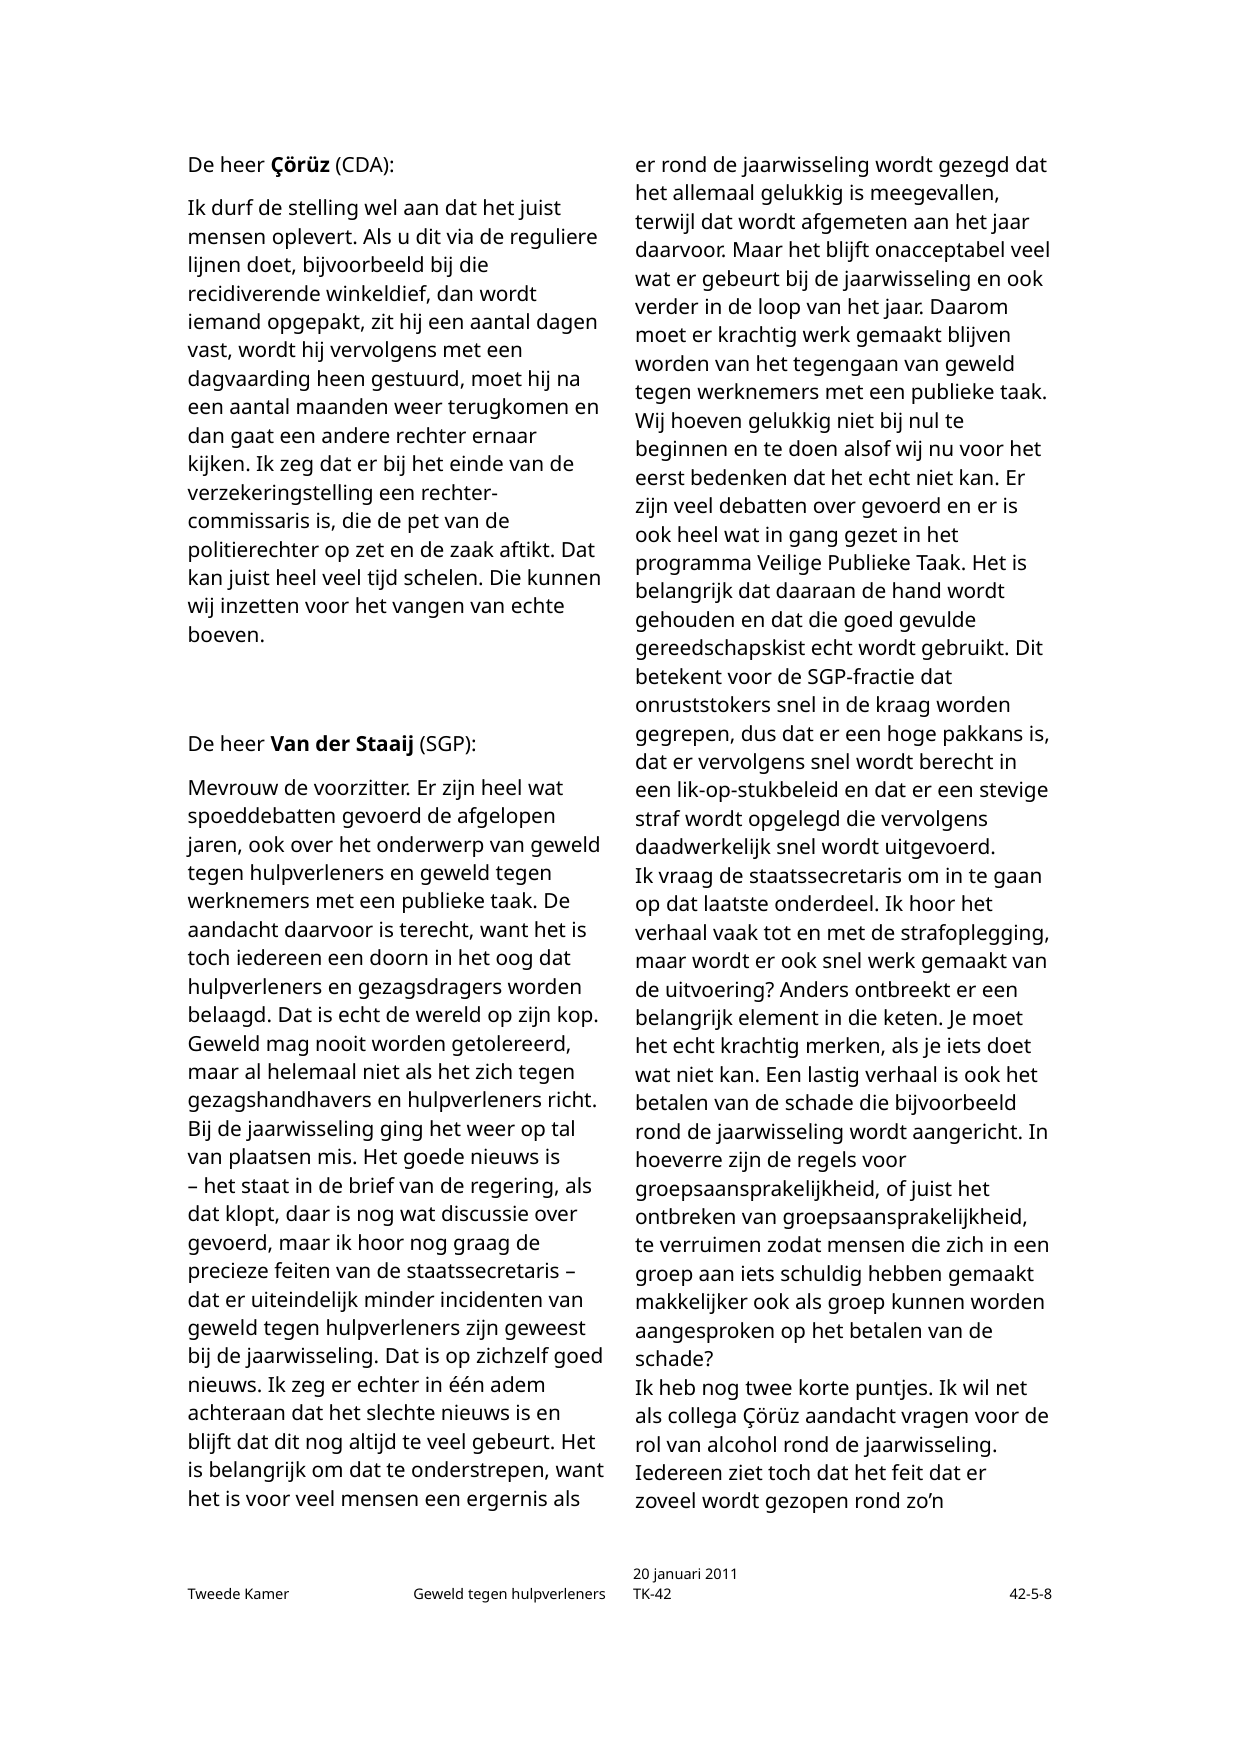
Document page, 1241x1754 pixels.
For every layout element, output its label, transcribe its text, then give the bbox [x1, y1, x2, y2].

text De heer Van der Staaij (SGP): [187, 729, 605, 758]
text Ik durf de stelling wel aan dat het juist mensen oplevert. Als u dit via de reguliere lijnen doet, bijvoorbeeld bij die recidiverende winkeldief, dan wordt iemand opgepakt, zit hij een aantal dagen vast, wordt hij vervolgens met een dagvaarding heen gestuurd, moet hij na een aantal maanden weer terugkomen en dan gaat een andere rechter ernaar kijken. Ik zeg dat er bij het einde van de verzekeringstelling een rechter-commissaris is, die de pet van de politierechter op zet en de zaak aftikt. Dat kan juist heel veel tijd schelen. Die kunnen wij inzetten voor het vangen van echte boeven. [187, 193, 605, 648]
text De heer Çörüz (CDA): [187, 150, 605, 178]
text Bij de jaarwisseling ging het weer op tal van plaatsen mis. Het goede nieuws is – het staat in de brief van de regering, als dat klopt, daar is nog wat discussie over gevoerd, maar ik hoor nog graag de precieze feiten van de staatssecretaris – dat er uiteindelijk minder incidenten van geweld tegen hulpverleners zijn geweest bij de jaarwisseling. Dat is op zichzelf goed nieuws. Ik zeg er echter in één adem achteraan dat het slechte nieuws is en blijft dat dit nog altijd te veel gebeurt. Het is belangrijk om dat te onderstrepen, want het is voor veel mensen een ergernis als [187, 1114, 605, 1512]
text er rond de jaarwisseling wordt gezegd dat het allemaal gelukkig is meegevallen, terwijl dat wordt afgemeten aan het jaar daarvoor. Maar het blijft onacceptabel veel wat er gebeurt bij de jaarwisseling en ook verder in de loop van het jaar. Daarom moet er krachtig werk gemaakt blijven worden van het tegengaan van geweld tegen werknemers met een publieke taak. Wij hoeven gelukkig niet bij nul te beginnen en te doen alsof wij nu voor het eerst bedenken dat het echt niet kan. Er zijn veel debatten over gevoerd en er is ook heel wat in gang gezet in het programma Veilige Publieke Taak. Het is belangrijk dat daaraan de hand wordt gehouden en dat die goed gevulde gereedschapskist echt wordt gebruikt. Dit betekent voor de SGP-fractie dat onruststokers snel in de kraag worden gegrepen, dus dat er een hoge pakkans is, dat er vervolgens snel wordt berecht in een lik-op-stukbeleid en dat er een stevige straf wordt opgelegd die vervolgens daadwerkelijk snel wordt uitgevoerd. [635, 150, 1053, 861]
text Ik heb nog twee korte puntjes. Ik wil net als collega Çörüz aandacht vragen voor de rol van alcohol rond de jaarwisseling. Iedereen ziet toch dat het feit dat er zoveel wordt gezopen rond zo’n [635, 1373, 1053, 1515]
text Ik vraag de staatssecretaris om in te gaan op dat laatste onderdeel. Ik hoor het verhaal vaak tot en met de strafoplegging, maar wordt er ook snel werk gemaakt van de uitvoering? Anders ontbreekt er een belangrijk element in die keten. Je moet het echt krachtig merken, als je iets doet wat niet kan. Een lastig verhaal is ook het betalen van de schade die bijvoorbeeld rond de jaarwisseling wordt aangericht. In hoeverre zijn de regels voor groepsaansprakelijkheid, of juist het ontbreken van groepsaansprakelijkheid, te verruimen zodat mensen die zich in een groep aan iets schuldig hebben gemaakt makkelijker ook als groep kunnen worden aangesproken op het betalen van de schade? [635, 861, 1053, 1373]
text  [187, 678, 605, 707]
text Mevrouw de voorzitter. Er zijn heel wat spoeddebatten gevoerd de afgelopen jaren, ook over het onderwerp van geweld tegen hulpverleners en geweld tegen werknemers met een publieke taak. De aandacht daarvoor is terecht, want het is toch iedereen een doorn in het oog dat hulpverleners en gezagsdragers worden belaagd. Dat is echt de wereld op zijn kop. Geweld mag nooit worden getolereerd, maar al helemaal niet als het zich tegen gezagshandhavers en hulpverleners richt. [187, 773, 605, 1114]
